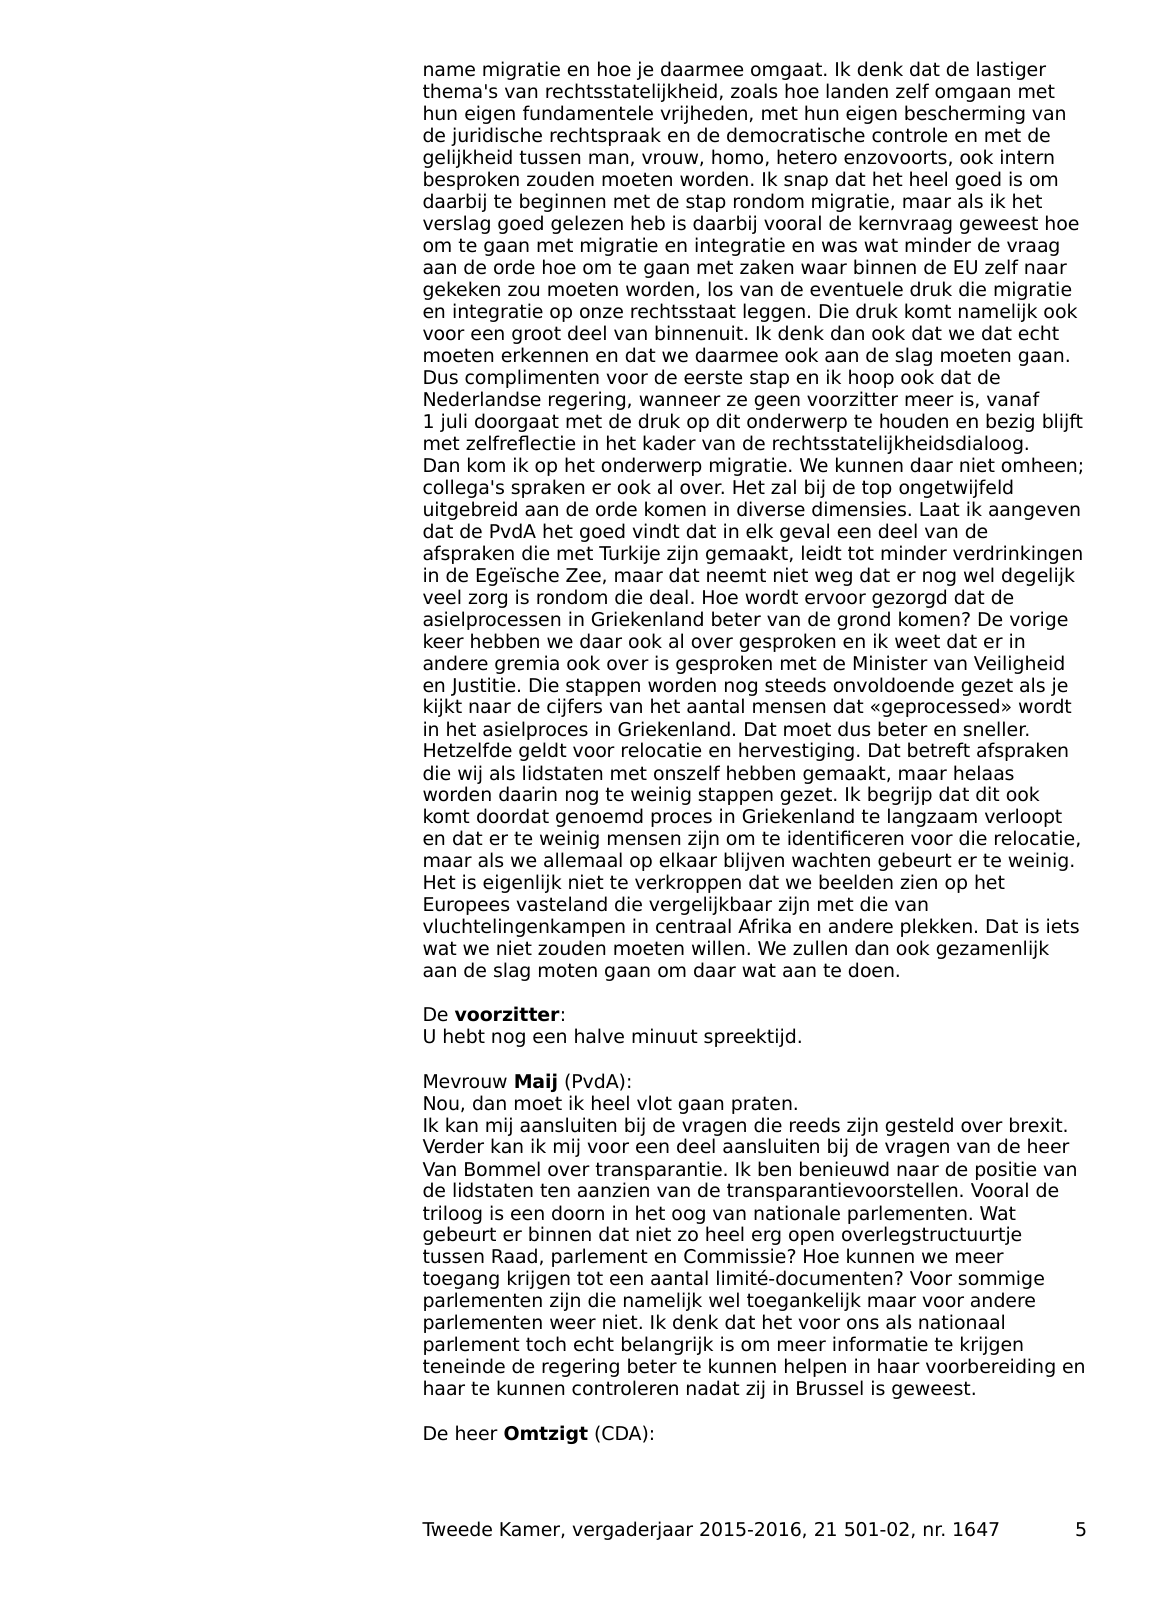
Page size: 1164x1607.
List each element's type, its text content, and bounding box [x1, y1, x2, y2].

text Ik kan mij aansluiten bij de vragen die reeds zijn gesteld over brexit. Verder kan ik mij voor een deel aansluiten bij de vragen van de heer Van Bommel over transparantie. Ik ben benieuwd naar de positie van de lidstaten ten aanzien van de transparantievoorstellen. Vooral de triloog is een doorn in het oog van nationale parlementen. Wat gebeurt er binnen dat niet zo heel erg open overlegstructuurtje tussen Raad, parlement en Commissie? Hoe kunnen we meer toegang krijgen tot een aantal limité-documenten? Voor sommige parlementen zijn die namelijk wel toegankelijk maar voor andere parlementen weer niet. Ik denk dat het voor ons als nationaal parlement toch echt belangrijk is om meer informatie te krijgen teneinde de regering beter te kunnen helpen in haar voorbereiding en haar te kunnen controleren nadat zij in Brussel is geweest. [422, 1114, 1087, 1400]
text Nou, dan moet ik heel vlot gaan praten. [422, 1092, 1087, 1114]
text Dan kom ik op het onderwerp migratie. We kunnen daar niet omheen; collega's spraken er ook al over. Het zal bij de top ongetwijfeld uitgebreid aan de orde komen in diverse dimensies. Laat ik aangeven dat de PvdA het goed vindt dat in elk geval een deel van de afspraken die met Turkije zijn gemaakt, leidt tot minder verdrinkingen in de Egeïsche Zee, maar dat neemt niet weg dat er nog wel degelijk veel zorg is rondom die deal. Hoe wordt ervoor gezorgd dat de asielprocessen in Griekenland beter van de grond komen? De vorige keer hebben we daar ook al over gesproken en ik weet dat er in andere gremia ook over is gesproken met de Minister van Veiligheid en Justitie. Die stappen worden nog steeds onvoldoende gezet als je kijkt naar de cijfers van het aantal mensen dat «geprocessed» wordt in het asielproces in Griekenland. Dat moet dus beter en sneller. Hetzelfde geldt voor relocatie en hervestiging. Dat betreft afspraken die wij als lidstaten met onszelf hebben gemaakt, maar helaas worden daarin nog te weinig stappen gezet. Ik begrijp dat dit ook komt doordat genoemd proces in Griekenland te langzaam verloopt en dat er te weinig mensen zijn om te identificeren voor die relocatie, maar als we allemaal op elkaar blijven wachten gebeurt er te weinig. Het is eigenlijk niet te verkroppen dat we beelden zien op het Europees vasteland die vergelijkbaar zijn met die van vluchtelingenkampen in centraal Afrika en andere plekken. Dat is iets wat we niet zouden moeten willen. We zullen dan ook gezamenlijk aan de slag moten gaan om daar wat aan te doen. [422, 455, 1087, 982]
text Mevrouw Maij (PvdA): [422, 1071, 1087, 1092]
text name migratie en hoe je daarmee omgaat. Ik denk dat de lastiger thema's van rechtsstatelijkheid, zoals hoe landen zelf omgaan met hun eigen fundamentele vrijheden, met hun eigen bescherming van de juridische rechtspraak en de democratische controle en met de gelijkheid tussen man, vrouw, homo, hetero enzovoorts, ook intern besproken zouden moeten worden. Ik snap dat het heel goed is om daarbij te beginnen met de stap rondom migratie, maar als ik het verslag goed gelezen heb is daarbij vooral de kernvraag geweest hoe om te gaan met migratie en integratie en was wat minder de vraag aan de orde hoe om te gaan met zaken waar binnen de EU zelf naar gekeken zou moeten worden, los van de eventuele druk die migratie en integratie op onze rechtsstaat leggen. Die druk komt namelijk ook voor een groot deel van binnenuit. Ik denk dan ook dat we dat echt moeten erkennen en dat we daarmee ook aan de slag moeten gaan. Dus complimenten voor de eerste stap en ik hoop ook dat de Nederlandse regering, wanneer ze geen voorzitter meer is, vanaf 1 juli doorgaat met de druk op dit onderwerp te houden en bezig blijft met zelfreflectie in het kader van de rechtsstatelijkheidsdialoog. [422, 59, 1087, 455]
text U hebt nog een halve minuut spreektijd. [422, 1026, 1087, 1048]
text De voorzitter: [422, 1004, 1087, 1026]
text De heer Omtzigt (CDA): [422, 1422, 1087, 1444]
